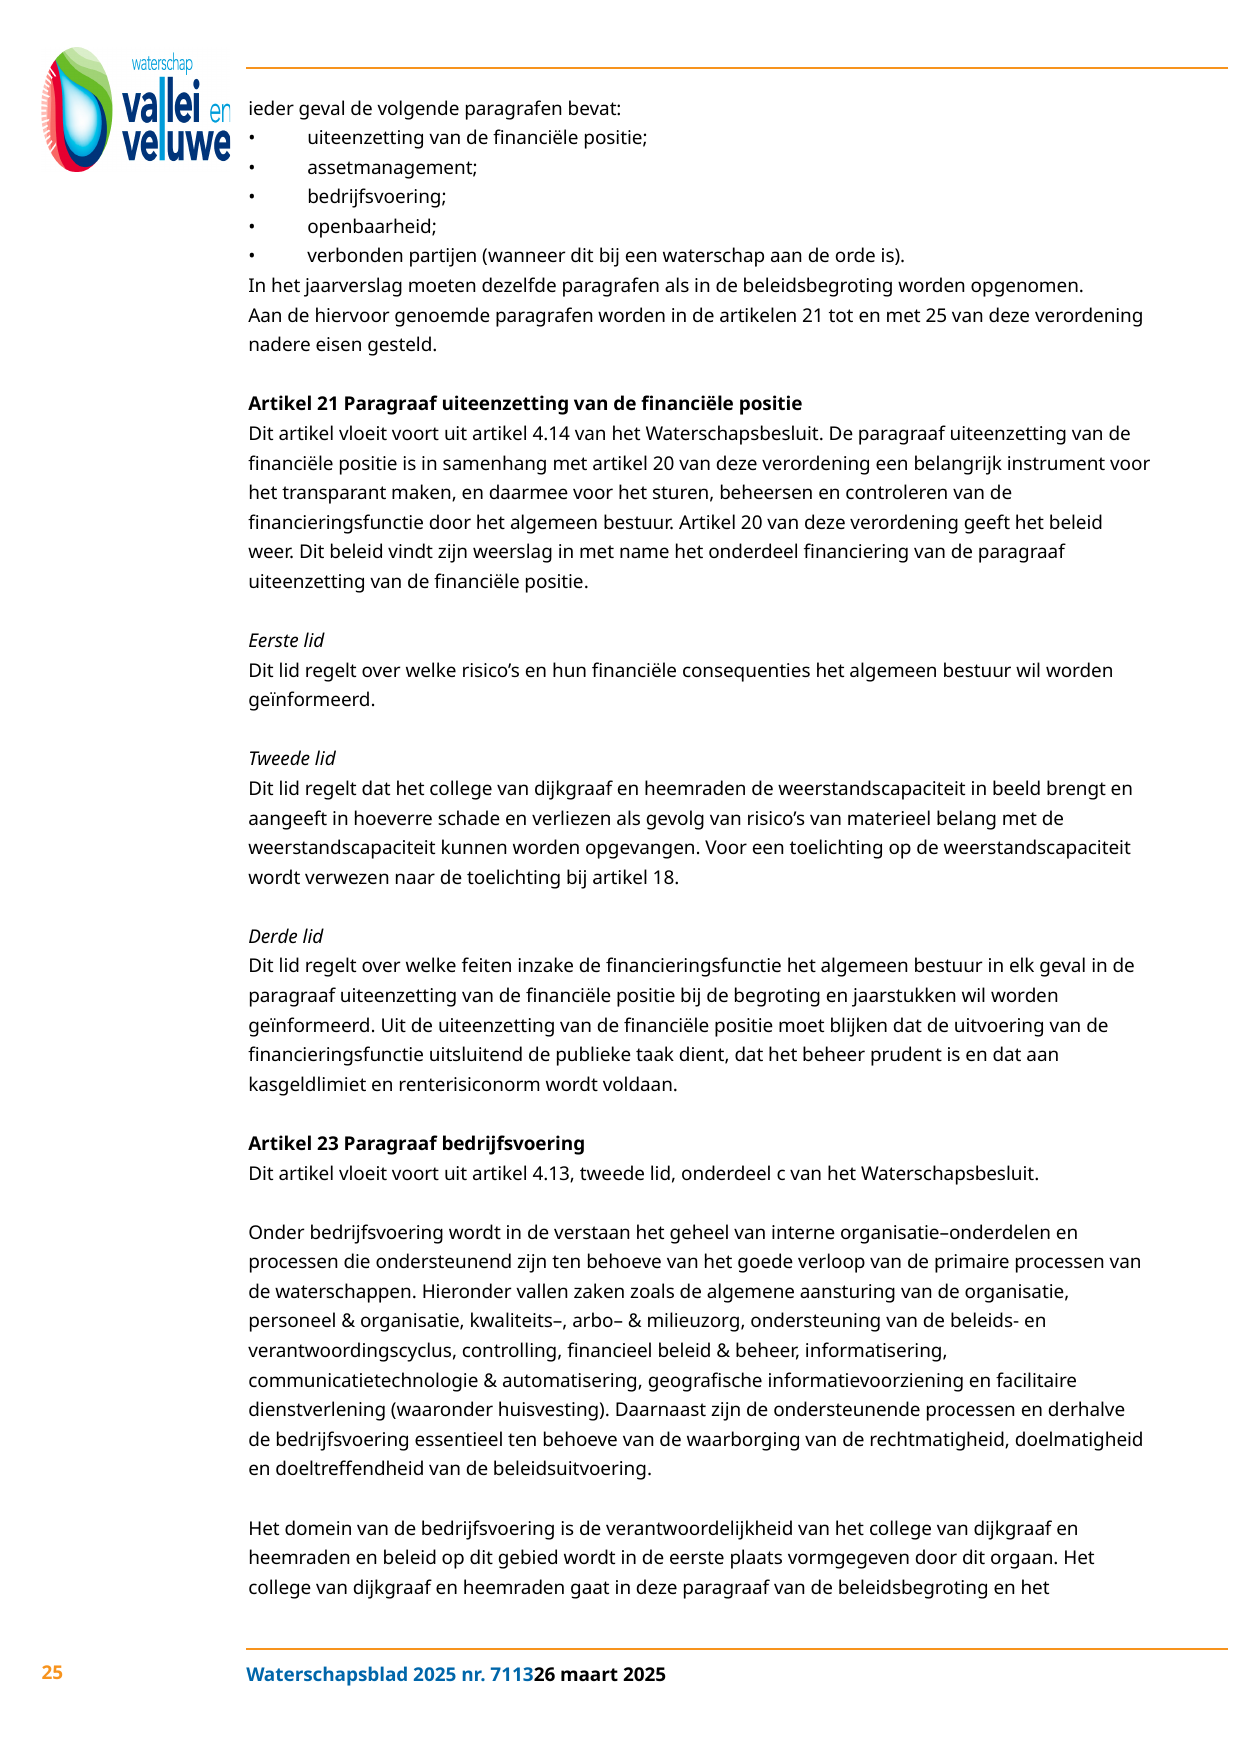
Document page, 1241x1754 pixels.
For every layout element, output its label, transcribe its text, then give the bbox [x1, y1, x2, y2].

text Eerste lid [248, 627, 1152, 653]
text Artikel 23 Paragraaf bedrijfsvoering [248, 1130, 1152, 1156]
text Artikel 21 Paragraaf uiteenzetting van de financiële positie [248, 391, 1152, 416]
text Aan de hiervoor genoemde paragrafen worden in de artikelen 21 tot en met 25 van deze verordening nadere eisen gesteld. [248, 302, 1152, 357]
text Dit lid regelt over welke feiten inzake de financieringsfunctie het algemeen bestuur in elk geval in de paragraaf uiteenzetting van de financiële positie bij de begroting en jaarstukken wil worden geïnformeerd. Uit de uiteenzetting van de financiële positie moet blijken dat de uitvoering van de financieringsfunctie uitsluitend de publieke taak dient, dat het beheer prudent is en dat aan kasgeldlimiet en renterisiconorm wordt voldaan. [248, 953, 1152, 1097]
text ieder geval de volgende paragrafen bevat: [248, 95, 1152, 121]
text Derde lid [248, 923, 1152, 949]
list uiteenzetting van de financiële positie; [248, 124, 1152, 150]
picture [41, 47, 231, 172]
text Dit artikel vloeit voort uit artikel 4.13, tweede lid, onderdeel c van het Waterschapsbesluit. [248, 1160, 1152, 1186]
text Dit lid regelt over welke risico’s en hun financiële consequenties het algemeen bestuur wil worden geïnformeerd. [248, 657, 1152, 712]
text Dit artikel vloeit voort uit artikel 4.14 van het Waterschapsbesluit. De paragraaf uiteenzetting van de financiële positie is in samenhang met artikel 20 van deze verordening een belangrijk instrument voor het transparant maken, en daarmee voor het sturen, beheersen en controleren van de financieringsfunctie door het algemeen bestuur. Artikel 20 van deze verordening geeft het beleid weer. Dit beleid vindt zijn weerslag in met name het onderdeel financiering van de paragraaf uiteenzetting van de financiële positie. [248, 420, 1152, 594]
list verbonden partijen (wanneer dit bij een waterschap aan de orde is). [248, 243, 1152, 268]
text Onder bedrijfsvoering wordt in de verstaan het geheel van interne organisatie–onderdelen en processen die ondersteunend zijn ten behoeve van het goede verloop van de primaire processen van de waterschappen. Hieronder vallen zaken zoals de algemene aansturing van de organisatie, personeel & organisatie, kwaliteits–, arbo– & milieuzorg, ondersteuning van de beleids- en verantwoordingscyclus, controlling, financieel beleid & beheer, informatisering, communicatietechnologie & automatisering, geografische informatievoorziening en facilitaire dienstverlening (waaronder huisvesting). Daarnaast zijn de ondersteunende processen en derhalve de bedrijfsvoering essentieel ten behoeve van de waarborging van de rechtmatigheid, doelmatigheid en doeltreffendheid van de beleidsuitvoering. [248, 1219, 1152, 1481]
text Dit lid regelt dat het college van dijkgraaf en heemraden de weerstandscapaciteit in beeld brengt en aangeeft in hoeverre schade en verliezen als gevolg van risico’s van materieel belang met de weerstandscapaciteit kunnen worden opgevangen. Voor een toelichting op de weerstandscapaciteit wordt verwezen naar de toelichting bij artikel 18. [248, 775, 1152, 890]
text Het domein van de bedrijfsvoering is de verantwoordelijkheid van het college van dijkgraaf en heemraden en beleid op dit gebied wordt in de eerste plaats vormgegeven door dit orgaan. Het college van dijkgraaf en heemraden gaat in deze paragraaf van de beleidsbegroting en het [248, 1515, 1152, 1600]
list openbaarheid; [248, 213, 1152, 239]
text In het jaarverslag moeten dezelfde paragrafen als in de beleidsbegroting worden opgenomen. [248, 272, 1152, 298]
list assetmanagement; [248, 154, 1152, 180]
list bedrijfsvoering; [248, 183, 1152, 209]
text Tweede lid [248, 746, 1152, 771]
